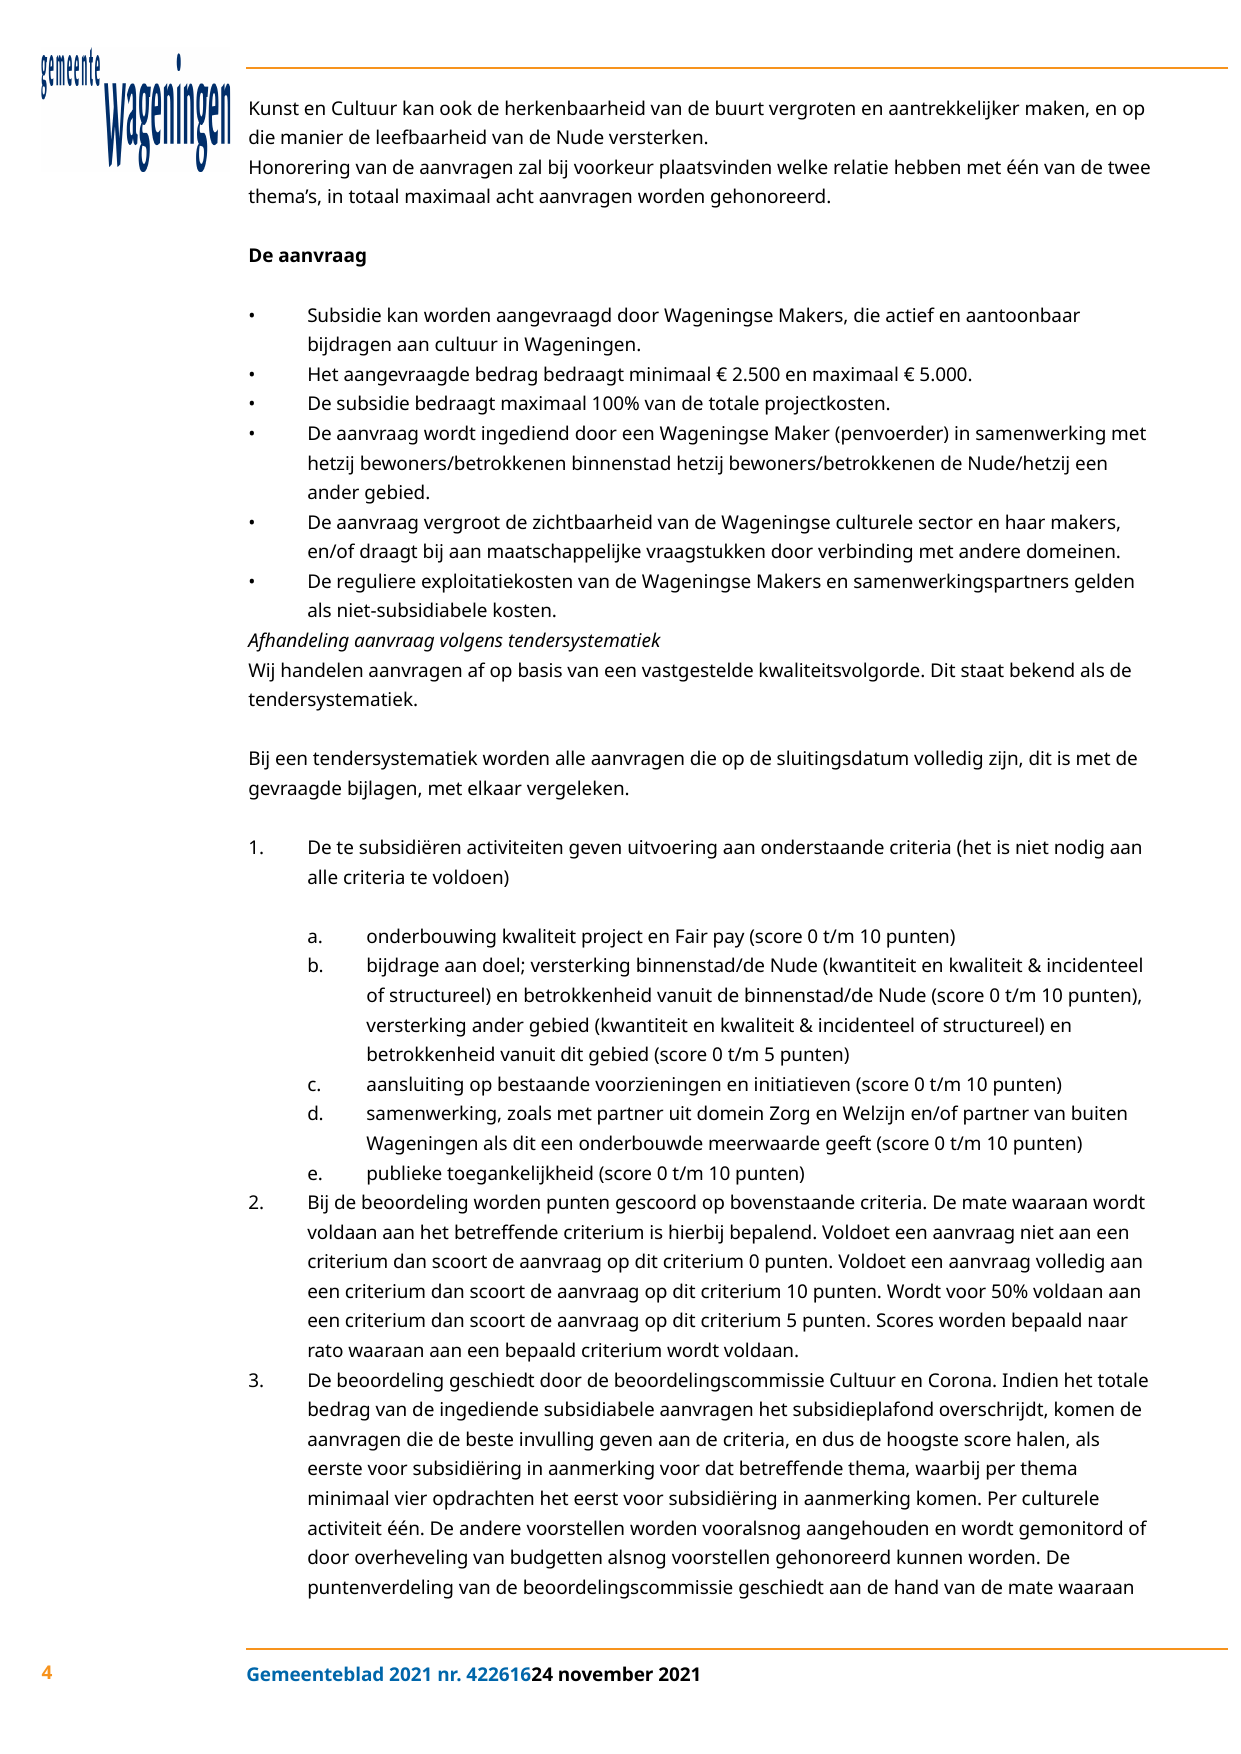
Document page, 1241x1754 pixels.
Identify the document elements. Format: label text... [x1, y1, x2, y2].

picture [41, 47, 231, 172]
list Bij de beoordeling worden punten gescoord op bovenstaande criteria. De mate waaraan wordt voldaan aan het betreffende criterium is hierbij bepalend. Voldoet een aanvraag niet aan een criterium dan scoort de aanvraag op dit criterium 0 punten. Voldoet een aanvraag volledig aan een criterium dan scoort de aanvraag op dit criterium 10 punten. Wordt voor 50% voldaan aan een criterium dan scoort de aanvraag op dit criterium 5 punten. Scores worden bepaald naar rato waaraan aan een bepaald criterium wordt voldaan. [248, 1189, 1152, 1363]
text Kunst en Cultuur kan ook de herkenbaarheid van de buurt vergroten en aantrekkelijker maken, en op die manier de leefbaarheid van de Nude versterken. [248, 95, 1152, 150]
list De aanvraag wordt ingediend door een Wageningse Maker (penvoerder) in samenwerking met hetzij bewoners/betrokkenen binnenstad hetzij bewoners/betrokkenen de Nude/hetzij een ander gebied. [248, 420, 1152, 505]
list De subsidie bedraagt maximaal 100% van de totale projectkosten. [248, 391, 1152, 416]
list onderbouwing kwaliteit project en Fair pay (score 0 t/m 10 punten) [307, 923, 1152, 949]
text Honorering van de aanvragen zal bij voorkeur plaatsvinden welke relatie hebben met één van de twee thema’s, in totaal maximaal acht aanvragen worden gehonoreerd. [248, 154, 1152, 209]
text Bij een tendersystematiek worden alle aanvragen die op de sluitingsdatum volledig zijn, dit is met de gevraagde bijlagen, met elkaar vergeleken. [248, 746, 1152, 801]
list Subsidie kan worden aangevraagd door Wageningse Makers, die actief en aantoonbaar bijdragen aan cultuur in Wageningen. [248, 302, 1152, 357]
list samenwerking, zoals met partner uit domein Zorg en Welzijn en/of partner van buiten Wageningen als dit een onderbouwde meerwaarde geeft (score 0 t/m 10 punten) [307, 1101, 1152, 1156]
text Wij handelen aanvragen af op basis van een vastgestelde kwaliteitsvolgorde. Dit staat bekend als de tendersystematiek. [248, 657, 1152, 712]
list aansluiting op bestaande voorzieningen en initiatieven (score 0 t/m 10 punten) [307, 1071, 1152, 1097]
text De aanvraag [248, 243, 1152, 268]
list De reguliere exploitatiekosten van de Wageningse Makers en samenwerkingspartners gelden als niet-subsidiabele kosten. [248, 568, 1152, 623]
list publieke toegankelijkheid (score 0 t/m 10 punten) [307, 1160, 1152, 1186]
list bijdrage aan doel; versterking binnenstad/de Nude (kwantiteit en kwaliteit & incidenteel of structureel) en betrokkenheid vanuit de binnenstad/de Nude (score 0 t/m 10 punten), versterking ander gebied (kwantiteit en kwaliteit & incidenteel of structureel) en betrokkenheid vanuit dit gebied (score 0 t/m 5 punten) [307, 953, 1152, 1067]
text Afhandeling aanvraag volgens tendersystematiek [248, 627, 1152, 653]
list Het aangevraagde bedrag bedraagt minimaal € 2.500 en maximaal € 5.000. [248, 361, 1152, 387]
list De te subsidiëren activiteiten geven uitvoering aan onderstaande criteria (het is niet nodig aan alle criteria te voldoen) [248, 834, 1152, 890]
list De aanvraag vergroot de zichtbaarheid van de Wageningse culturele sector en haar makers, en/of draagt bij aan maatschappelijke vraagstukken door verbinding met andere domeinen. [248, 509, 1152, 564]
list De beoordeling geschiedt door de beoordelingscommissie Cultuur en Corona. Indien het totale bedrag van de ingediende subsidiabele aanvragen het subsidieplafond overschrijdt, komen de aanvragen die de beste invulling geven aan de criteria, en dus de hoogste score halen, als eerste voor subsidiëring in aanmerking voor dat betreffende thema, waarbij per thema minimaal vier opdrachten het eerst voor subsidiëring in aanmerking komen. Per culturele activiteit één. De andere voorstellen worden vooralsnog aangehouden en wordt gemonitord of door overheveling van budgetten alsnog voorstellen gehonoreerd kunnen worden. De puntenverdeling van de beoordelingscommissie geschiedt aan de hand van de mate waaraan [248, 1367, 1152, 1600]
